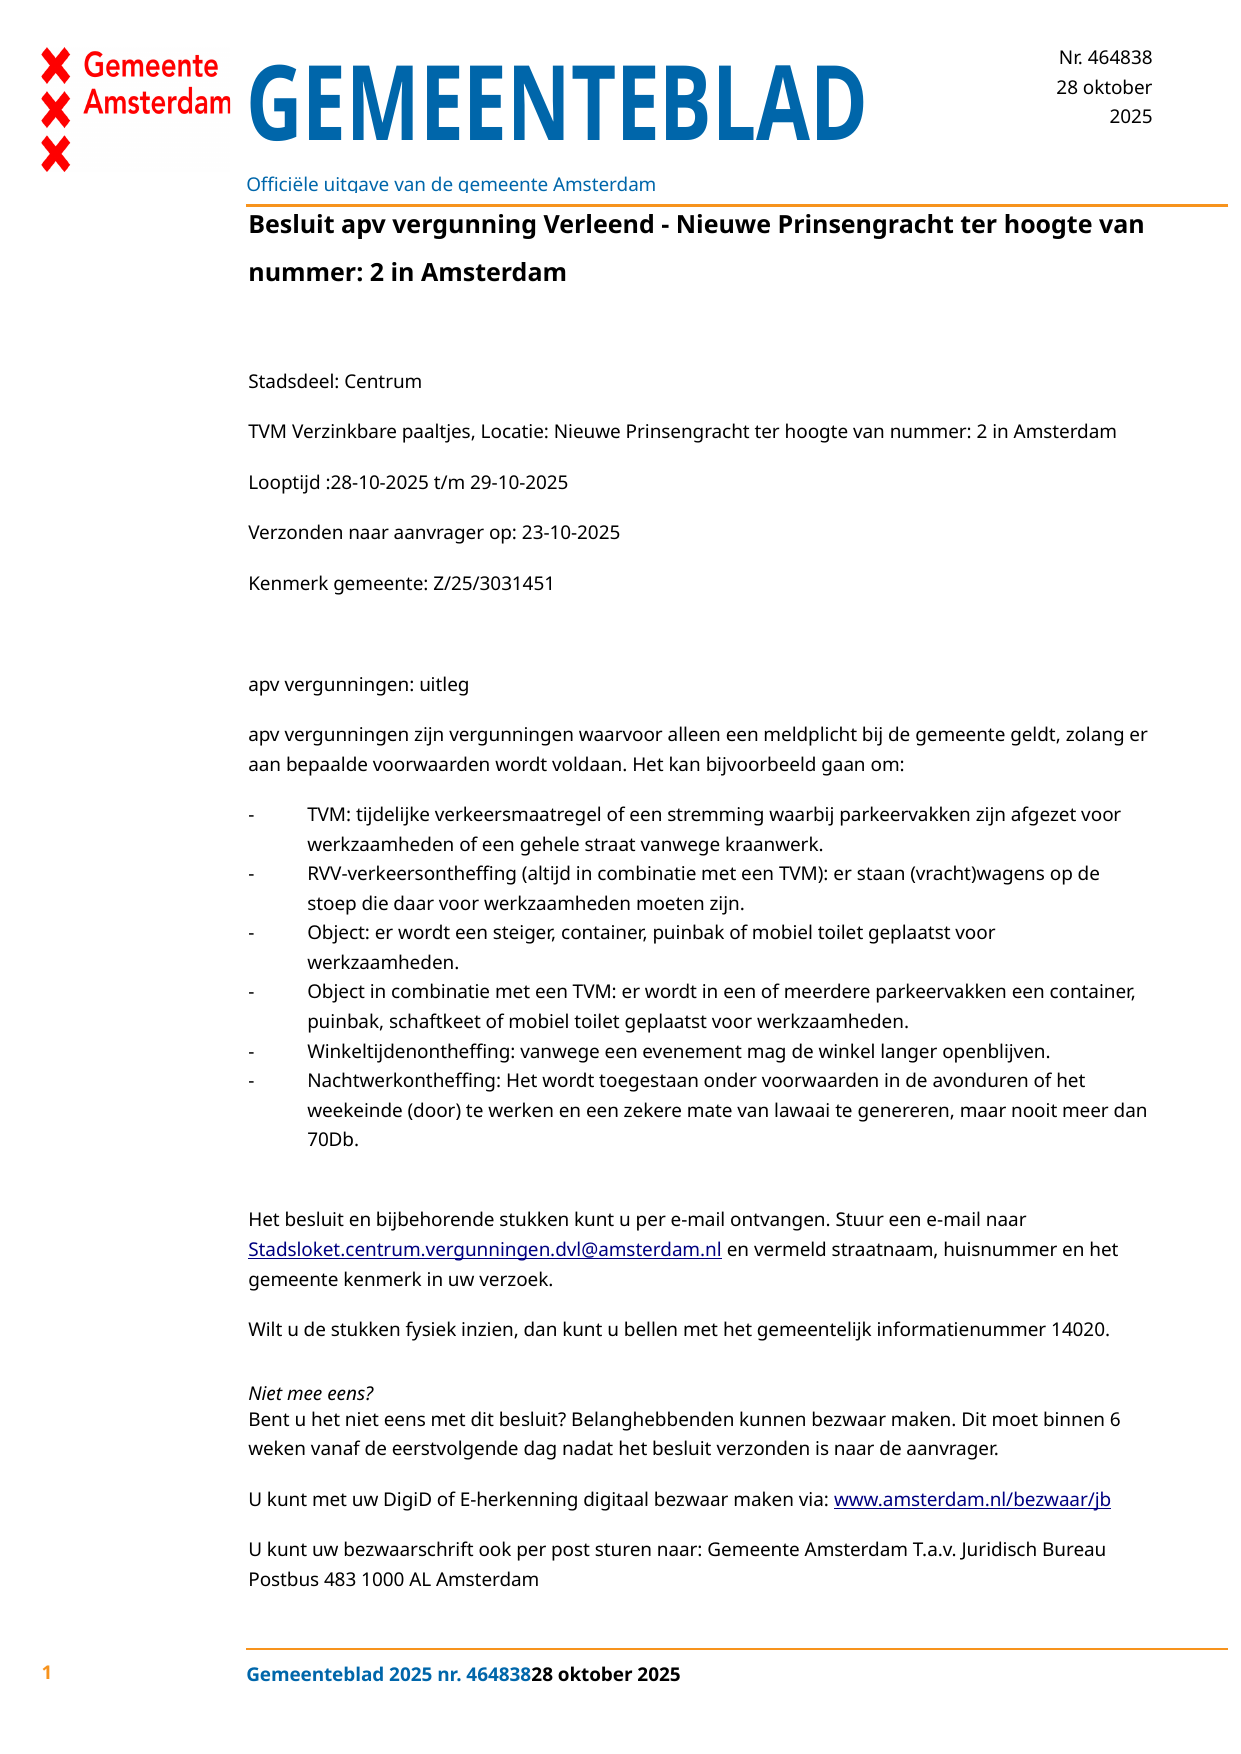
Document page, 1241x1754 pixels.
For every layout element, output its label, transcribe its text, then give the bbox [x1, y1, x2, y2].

text apv vergunningen zijn vergunningen waarvoor alleen een meldplicht bij de gemeente geldt, zolang er aan bepaalde voorwaarden wordt voldaan. Het kan bijvoorbeeld gaan om: [248, 721, 1152, 777]
text U kunt uw bezwaarschrift ook per post sturen naar: Gemeente Amsterdam T.a.v. Juridisch Bureau Postbus 483 1000 AL Amsterdam [248, 1536, 1152, 1592]
text U kunt met uw DigiD of E-herkenning digitaal bezwaar maken via: www.amsterdam.nl/bezwaar/jb [248, 1486, 1152, 1512]
text Bent u het niet eens met dit besluit? Belanghebbenden kunnen bezwaar maken. Dit moet binnen 6 weken vanaf de eerstvolgende dag nadat het besluit verzonden is naar de aanvrager. [248, 1406, 1152, 1461]
text Stadsdeel: Centrum [248, 368, 1152, 394]
list Object in combinatie met een TVM: er wordt in een of meerdere parkeervakken een container, puinbak, schaftkeet of mobiel toilet geplaatst voor werkzaamheden. [248, 979, 1152, 1034]
text Wilt u de stukken fysiek inzien, dan kunt u bellen met het gemeentelijk informatienummer 14020. [248, 1316, 1152, 1342]
text Verzonden naar aanvrager op: 23-10-2025 [248, 519, 1152, 545]
text Het besluit en bijbehorende stukken kunt u per e-mail ontvangen. Stuur een e-mail naar Stadsloket.centrum.vergunningen.dvl@amsterdam.nl en vermeld straatnaam, huisnummer en het gemeente kenmerk in uw verzoek. [248, 1207, 1152, 1292]
list RVV-verkeersontheffing (altijd in combinatie met een TVM): er staan (vracht)wagens op de stoep die daar voor werkzaamheden moeten zijn. [248, 860, 1152, 916]
picture [41, 47, 231, 172]
text Looptijd :28-10-2025 t/m 29-10-2025 [248, 469, 1152, 495]
list Object: er wordt een steiger, container, puinbak of mobiel toilet geplaatst voor werkzaamheden. [248, 919, 1152, 975]
text Besluit apv vergunning Verleend - Nieuwe Prinsengracht ter hoogte van nummer: 2 in Amsterdam [248, 207, 1152, 288]
list Nachtwerkontheffing: Het wordt toegestaan onder voorwaarden in de avonduren of het weekeinde (door) te werken en een zekere mate van lawaai te genereren, maar nooit meer dan 70Db. [248, 1067, 1152, 1152]
text Kenmerk gemeente: Z/25/3031451 [248, 570, 1152, 596]
text apv vergunningen: uitleg [248, 671, 1152, 697]
text Niet mee eens? [248, 1380, 1152, 1406]
list TVM: tijdelijke verkeersmaatregel of een stremming waarbij parkeervakken zijn afgezet voor werkzaamheden of een gehele straat vanwege kraanwerk. [248, 801, 1152, 857]
text TVM Verzinkbare paaltjes, Locatie: Nieuwe Prinsengracht ter hoogte van nummer: 2 in Amsterdam [248, 419, 1152, 444]
list Winkeltijdenontheffing: vanwege een evenement mag de winkel langer openblijven. [248, 1038, 1152, 1064]
